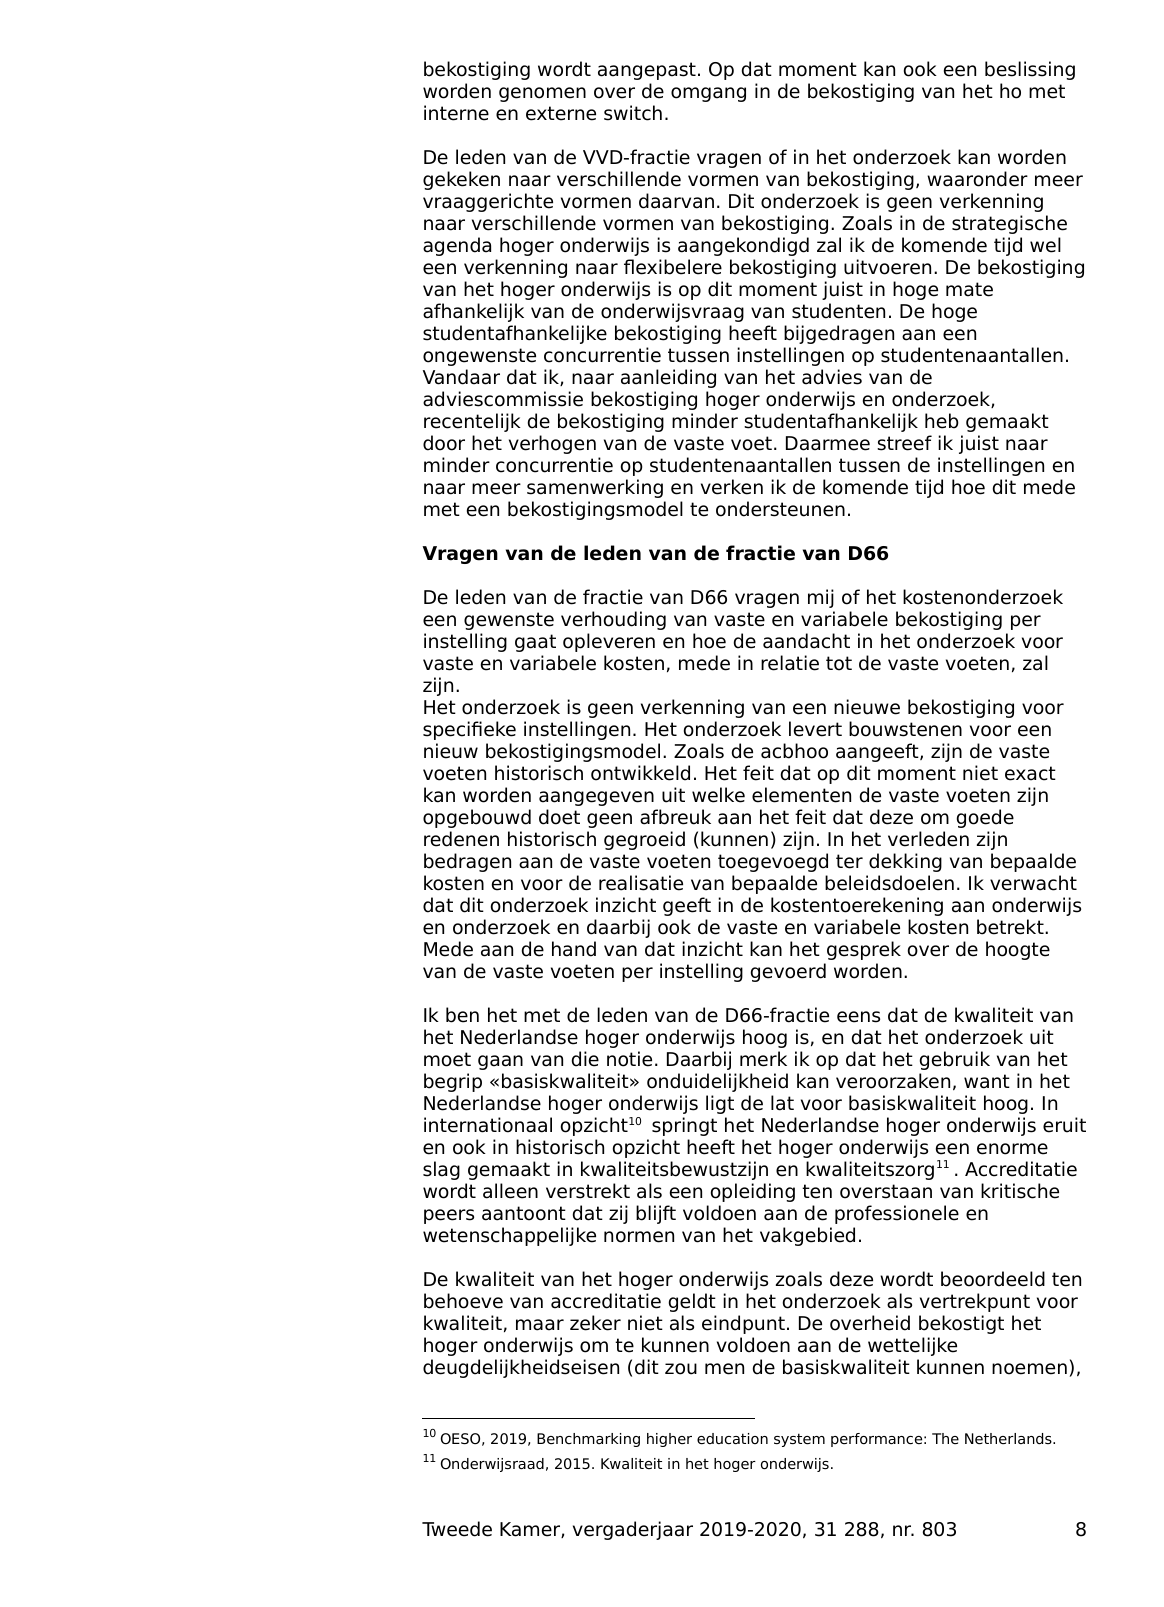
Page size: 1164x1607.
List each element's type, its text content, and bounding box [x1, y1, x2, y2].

text bekostiging wordt aangepast. Op dat moment kan ook een beslissing worden genomen over de omgang in de bekostiging van het ho met interne en externe switch. [422, 59, 1087, 125]
text Onderwijsraad, 2015. Kwaliteit in het hoger onderwijs. [422, 1452, 1087, 1474]
text OESO, 2019, Benchmarking higher education system performance: The Netherlands. [422, 1427, 1087, 1449]
text Het onderzoek is geen verkenning van een nieuwe bekostiging voor specifieke instellingen. Het onderzoek levert bouwstenen voor een nieuw bekostigingsmodel. Zoals de acbhoo aangeeft, zijn de vaste voeten historisch ontwikkeld. Het feit dat op dit moment niet exact kan worden aangegeven uit welke elementen de vaste voeten zijn opgebouwd doet geen afbreuk aan het feit dat deze om goede redenen historisch gegroeid (kunnen) zijn. In het verleden zijn bedragen aan de vaste voeten toegevoegd ter dekking van bepaalde kosten en voor de realisatie van bepaalde beleidsdoelen. Ik verwacht dat dit onderzoek inzicht geeft in de kostentoerekening aan onderwijs en onderzoek en daarbij ook de vaste en variabele kosten betrekt. Mede aan de hand van dat inzicht kan het gesprek over de hoogte van de vaste voeten per instelling gevoerd worden. [422, 697, 1087, 983]
text De kwaliteit van het hoger onderwijs zoals deze wordt beoordeeld ten behoeve van accreditatie geldt in het onderzoek als vertrekpunt voor kwaliteit, maar zeker niet als eindpunt. De overheid bekostigt het hoger onderwijs om te kunnen voldoen aan de wettelijke deugdelijkheidseisen (dit zou men de basiskwaliteit kunnen noemen), [422, 1269, 1087, 1379]
subtitle Vragen van de leden van de fractie van D66 [422, 543, 1087, 565]
text De leden van de fractie van D66 vragen mij of het kostenonderzoek een gewenste verhouding van vaste en variabele bekostiging per instelling gaat opleveren en hoe de aandacht in het onderzoek voor vaste en variabele kosten, mede in relatie tot de vaste voeten, zal zijn. [422, 587, 1087, 697]
text Ik ben het met de leden van de D66-fractie eens dat de kwaliteit van het Nederlandse hoger onderwijs hoog is, en dat het onderzoek uit moet gaan van die notie. Daarbij merk ik op dat het gebruik van het begrip «basiskwaliteit» onduidelijkheid kan veroorzaken, want in het Nederlandse hoger onderwijs ligt de lat voor basiskwaliteit hoog. In internationaal opzicht springt het Nederlandse hoger onderwijs eruit en ook in historisch opzicht heeft het hoger onderwijs een enorme slag gemaakt in kwaliteitsbewustzijn en kwaliteitszorg. Accreditatie wordt alleen verstrekt als een opleiding ten overstaan van kritische peers aantoont dat zij blijft voldoen aan de professionele en wetenschappelijke normen van het vakgebied. [422, 1005, 1087, 1247]
text De leden van de VVD-fractie vragen of in het onderzoek kan worden gekeken naar verschillende vormen van bekostiging, waaronder meer vraaggerichte vormen daarvan. Dit onderzoek is geen verkenning naar verschillende vormen van bekostiging. Zoals in de strategische agenda hoger onderwijs is aangekondigd zal ik de komende tijd wel een verkenning naar flexibelere bekostiging uitvoeren. De bekostiging van het hoger onderwijs is op dit moment juist in hoge mate afhankelijk van de onderwijsvraag van studenten. De hoge studentafhankelijke bekostiging heeft bijgedragen aan een ongewenste concurrentie tussen instellingen op studentenaantallen. Vandaar dat ik, naar aanleiding van het advies van de adviescommissie bekostiging hoger onderwijs en onderzoek, recentelijk de bekostiging minder studentafhankelijk heb gemaakt door het verhogen van de vaste voet. Daarmee streef ik juist naar minder concurrentie op studentenaantallen tussen de instellingen en naar meer samenwerking en verken ik de komende tijd hoe dit mede met een bekostigingsmodel te ondersteunen. [422, 147, 1087, 521]
